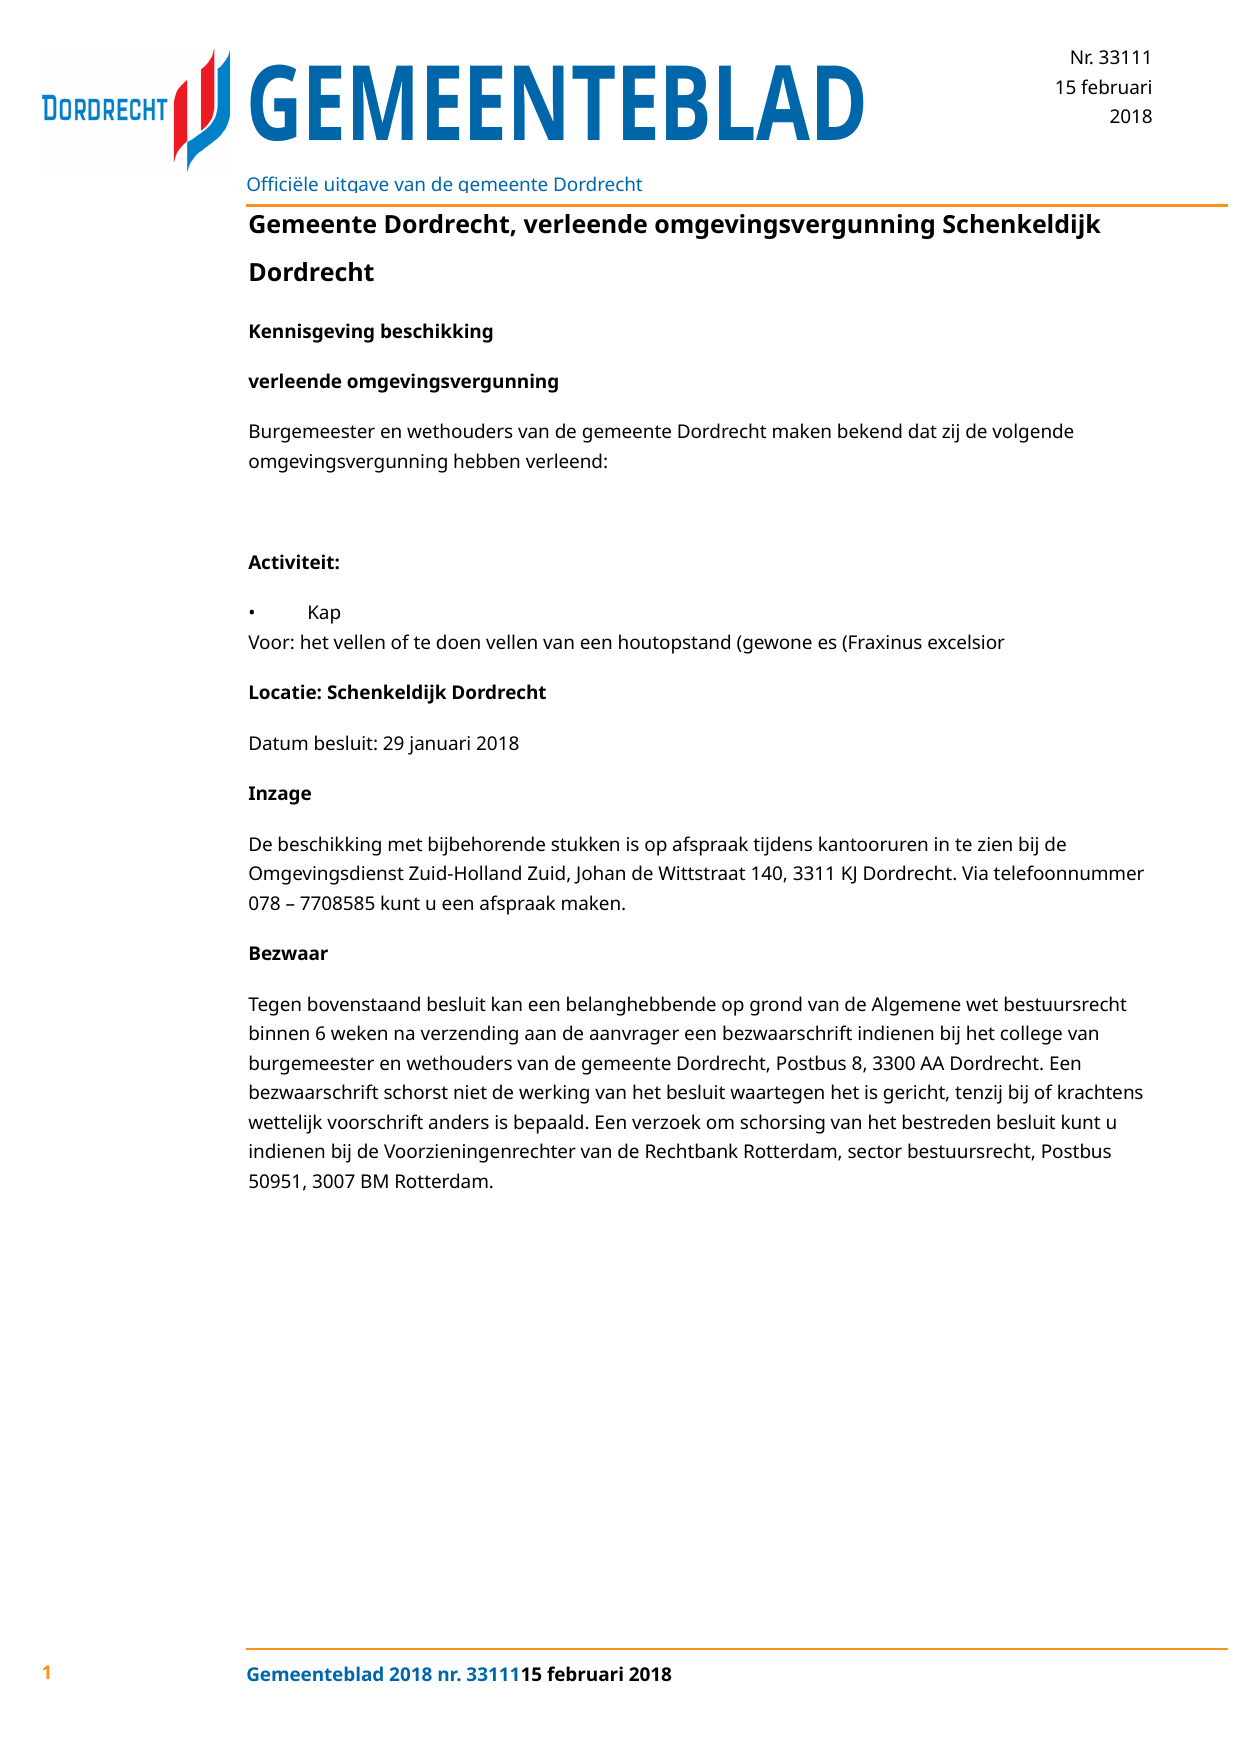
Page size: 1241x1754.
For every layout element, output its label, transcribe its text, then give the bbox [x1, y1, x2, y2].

text Locatie: Schenkeldijk Dordrecht [248, 679, 1152, 705]
text Tegen bovenstaand besluit kan een belanghebbende op grond van de Algemene wet bestuursrecht binnen 6 weken na verzending aan de aanvrager een bezwaarschrift indienen bij het college van burgemeester en wethouders van de gemeente Dordrecht, Postbus 8, 3300 AA Dordrecht. Een bezwaarschrift schorst niet de werking van het besluit waartegen het is gericht, tenzij bij of krachtens wettelijk voorschrift anders is bepaald. Een verzoek om schorsing van het bestreden besluit kunt u indienen bij de Voorzieningenrechter van de Rechtbank Rotterdam, sector bestuursrecht, Postbus 50951, 3007 BM Rotterdam. [248, 991, 1152, 1194]
text Kennisgeving beschikking [248, 318, 1152, 344]
picture [41, 47, 231, 172]
list Kap [248, 599, 1152, 625]
text Gemeente Dordrecht, verleende omgevingsvergunning Schenkeldijk Dordrecht [248, 207, 1152, 288]
text Inzage [248, 780, 1152, 806]
text verleende omgevingsvergunning [248, 368, 1152, 394]
text Voor: het vellen of te doen vellen van een houtopstand (gewone es (Fraxinus excelsior [248, 629, 1152, 655]
text Datum besluit: 29 januari 2018 [248, 730, 1152, 756]
text Burgemeester en wethouders van de gemeente Dordrecht maken bekend dat zij de volgende omgevingsvergunning hebben verleend: [248, 419, 1152, 474]
text Activiteit: [248, 549, 1152, 575]
text De beschikking met bijbehorende stukken is op afspraak tijdens kantooruren in te zien bij de Omgevingsdienst Zuid-Holland Zuid, Johan de Wittstraat 140, 3311 KJ Dordrecht. Via telefoonnummer 078 – 7708585 kunt u een afspraak maken. [248, 831, 1152, 916]
text Bezwaar [248, 940, 1152, 966]
